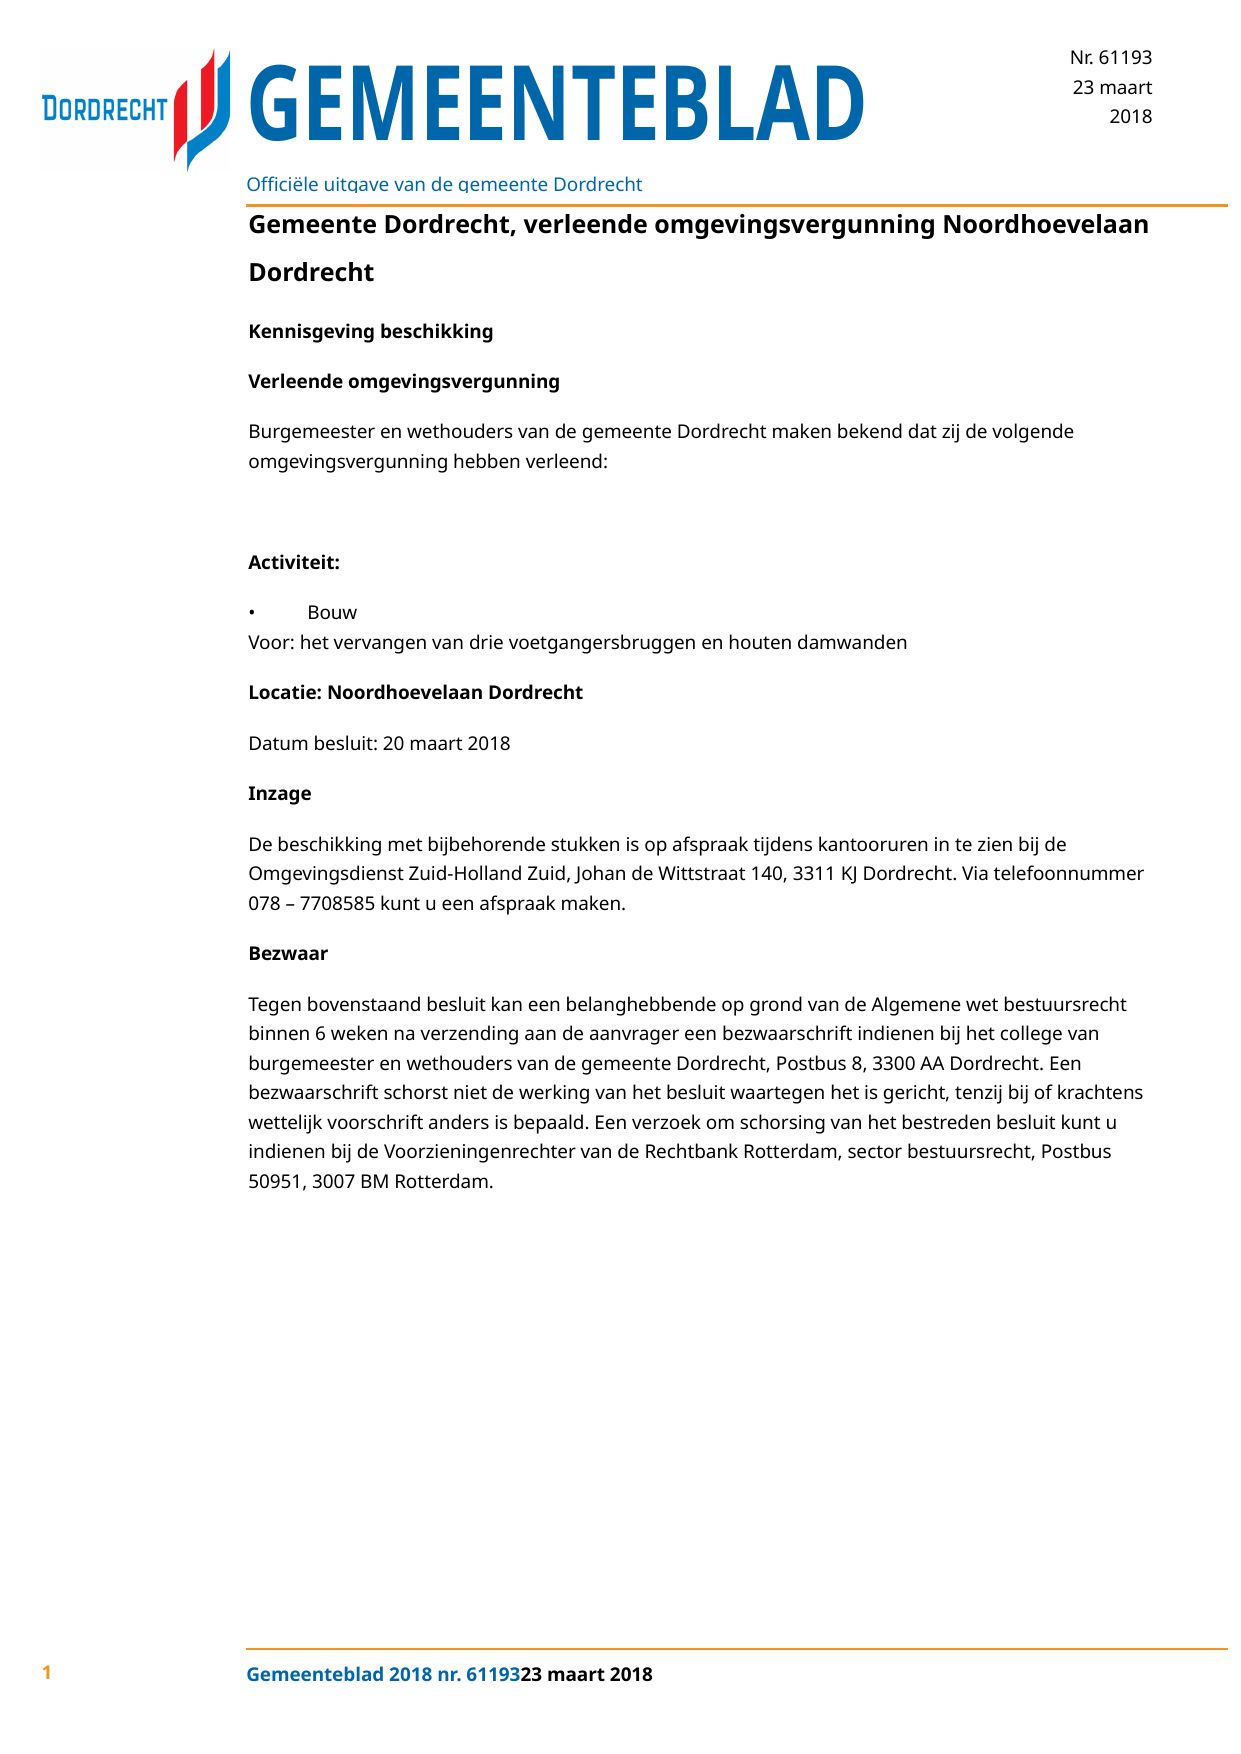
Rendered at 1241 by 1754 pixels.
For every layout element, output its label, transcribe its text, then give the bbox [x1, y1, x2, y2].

text Tegen bovenstaand besluit kan een belanghebbende op grond van de Algemene wet bestuursrecht binnen 6 weken na verzending aan de aanvrager een bezwaarschrift indienen bij het college van burgemeester en wethouders van de gemeente Dordrecht, Postbus 8, 3300 AA Dordrecht. Een bezwaarschrift schorst niet de werking van het besluit waartegen het is gericht, tenzij bij of krachtens wettelijk voorschrift anders is bepaald. Een verzoek om schorsing van het bestreden besluit kunt u indienen bij de Voorzieningenrechter van de Rechtbank Rotterdam, sector bestuursrecht, Postbus 50951, 3007 BM Rotterdam. [248, 991, 1152, 1194]
text Locatie: Noordhoevelaan Dordrecht [248, 679, 1152, 705]
text Burgemeester en wethouders van de gemeente Dordrecht maken bekend dat zij de volgende omgevingsvergunning hebben verleend: [248, 419, 1152, 474]
text Verleende omgevingsvergunning [248, 368, 1152, 394]
text Inzage [248, 780, 1152, 806]
list Bouw [248, 599, 1152, 625]
picture [41, 47, 231, 172]
text Activiteit: [248, 549, 1152, 575]
text Voor: het vervangen van drie voetgangersbruggen en houten damwanden [248, 629, 1152, 655]
text Bezwaar [248, 940, 1152, 966]
text Gemeente Dordrecht, verleende omgevingsvergunning Noordhoevelaan Dordrecht [248, 207, 1152, 288]
text Kennisgeving beschikking [248, 318, 1152, 344]
text Datum besluit: 20 maart 2018 [248, 730, 1152, 756]
text De beschikking met bijbehorende stukken is op afspraak tijdens kantooruren in te zien bij de Omgevingsdienst Zuid-Holland Zuid, Johan de Wittstraat 140, 3311 KJ Dordrecht. Via telefoonnummer 078 – 7708585 kunt u een afspraak maken. [248, 831, 1152, 916]
